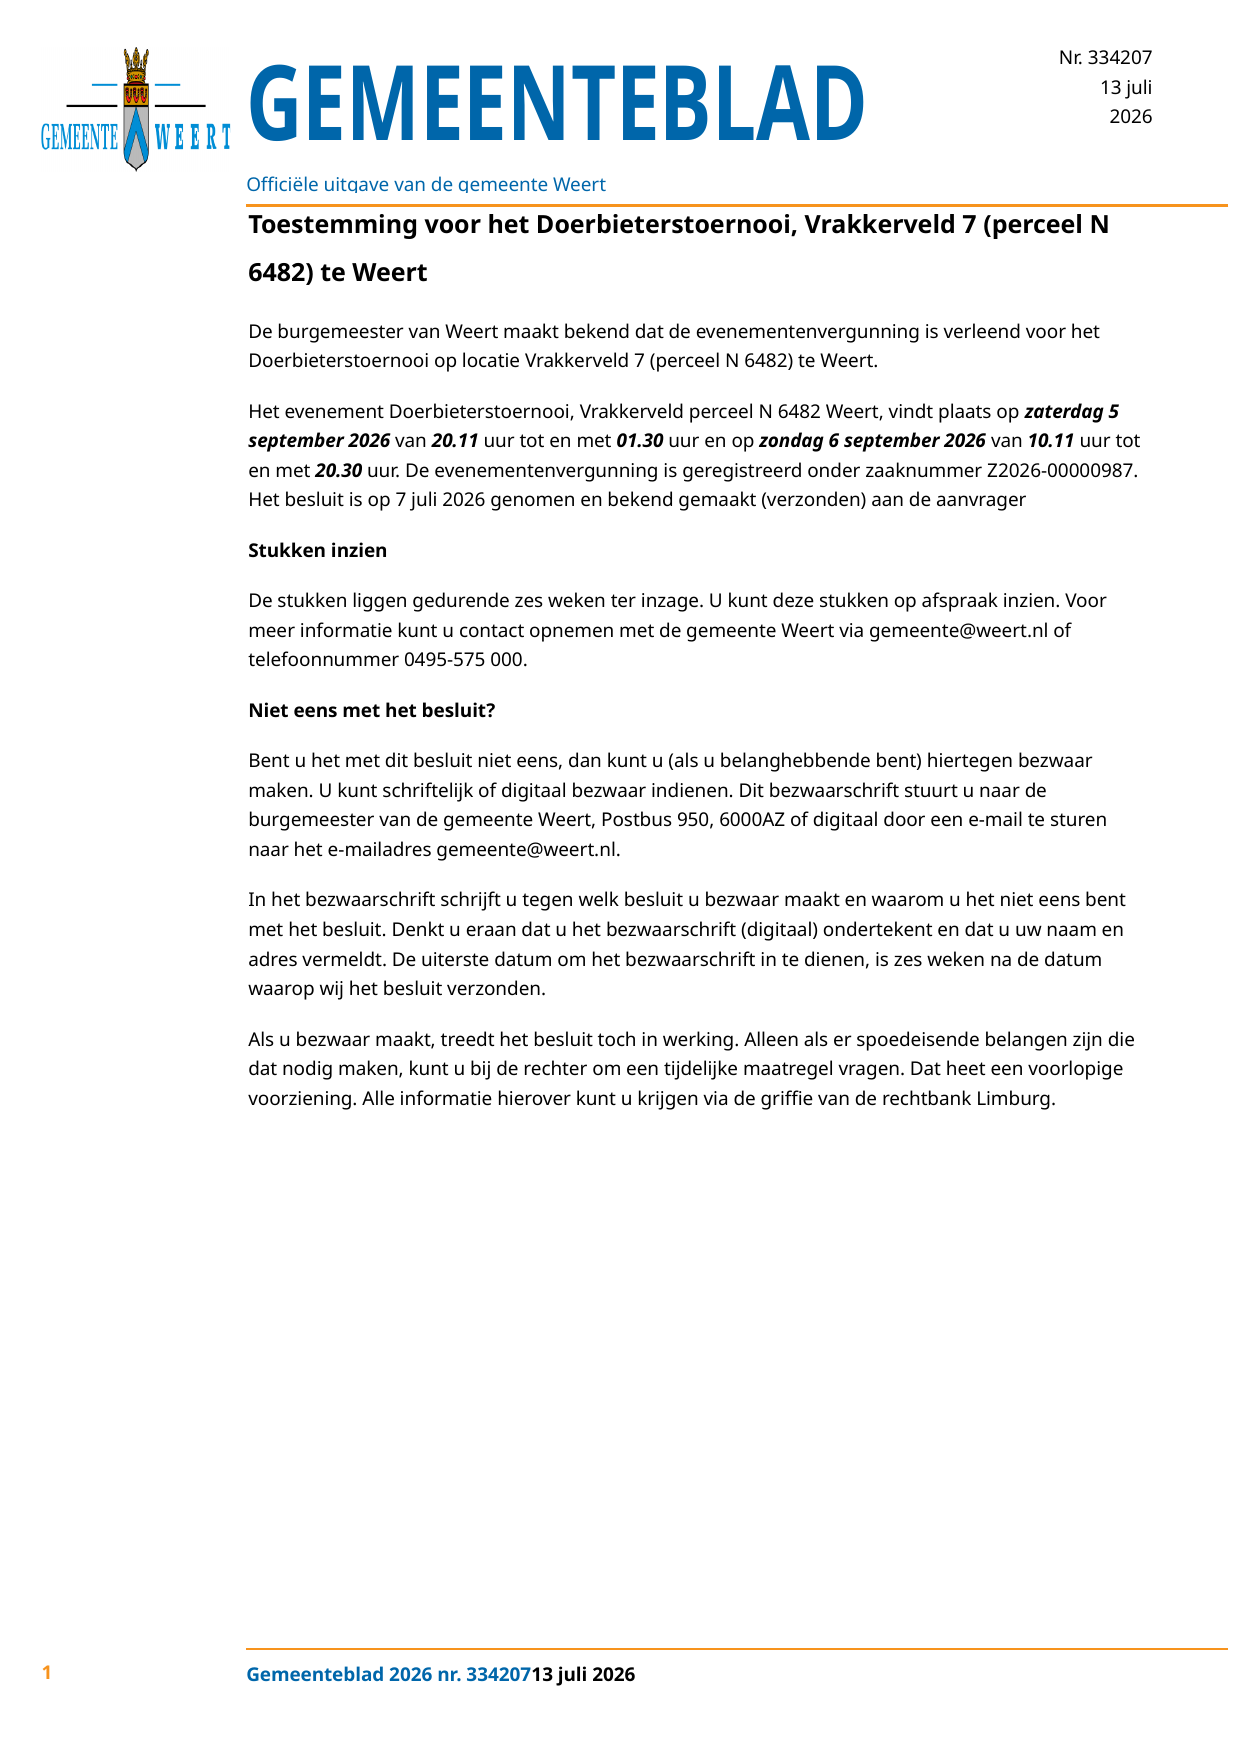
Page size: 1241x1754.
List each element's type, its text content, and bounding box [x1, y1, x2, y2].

text In het bezwaarschrift schrijft u tegen welk besluit u bezwaar maakt en waarom u het niet eens bent met het besluit. Denkt u eraan dat u het bezwaarschrift (digitaal) ondertekent en dat u uw naam en adres vermeldt. De uiterste datum om het bezwaarschrift in te dienen, is zes weken na de datum waarop wij het besluit verzonden. [248, 887, 1152, 1001]
text Het evenement Doerbieterstoernooi, Vrakkerveld perceel N 6482 Weert, vindt plaats op zaterdag 5 september 2026 van 20.11 uur tot en met 01.30 uur en op zondag 6 september 2026 van 10.11 uur tot en met 20.30 uur. De evenementenvergunning is geregistreerd onder zaaknummer Z2026-00000987. Het besluit is op 7 juli 2026 genomen en bekend gemaakt (verzonden) aan de aanvrager [248, 398, 1152, 512]
text Bent u het met dit besluit niet eens, dan kunt u (als u belanghebbende bent) hiertegen bezwaar maken. U kunt schriftelijk of digitaal bezwaar indienen. Dit bezwaarschrift stuurt u naar de burgemeester van de gemeente Weert, Postbus 950, 6000AZ of digitaal door een e-mail te sturen naar het e-mailadres gemeente@weert.nl. [248, 747, 1152, 862]
text Stukken inzien [248, 537, 1152, 563]
text Niet eens met het besluit? [248, 697, 1152, 723]
text De burgemeester van Weert maakt bekend dat de evenementenvergunning is verleend voor het Doerbieterstoernooi op locatie Vrakkerveld 7 (perceel N 6482) te Weert. [248, 318, 1152, 373]
text Toestemming voor het Doerbieterstoernooi, Vrakkerveld 7 (perceel N 6482) te Weert [248, 207, 1152, 288]
text Als u bezwaar maakt, treedt het besluit toch in werking. Alleen als er spoedeisende belangen zijn die dat nodig maken, kunt u bij de rechter om een tijdelijke maatregel vragen. Dat heet een voorlopige voorziening. Alle informatie hierover kunt u krijgen via de griffie van de rechtbank Limburg. [248, 1026, 1152, 1111]
picture [41, 47, 231, 172]
text De stukken liggen gedurende zes weken ter inzage. U kunt deze stukken op afspraak inzien. Voor meer informatie kunt u contact opnemen met de gemeente Weert via gemeente@weert.nl of telefoonnummer 0495-575 000. [248, 587, 1152, 672]
